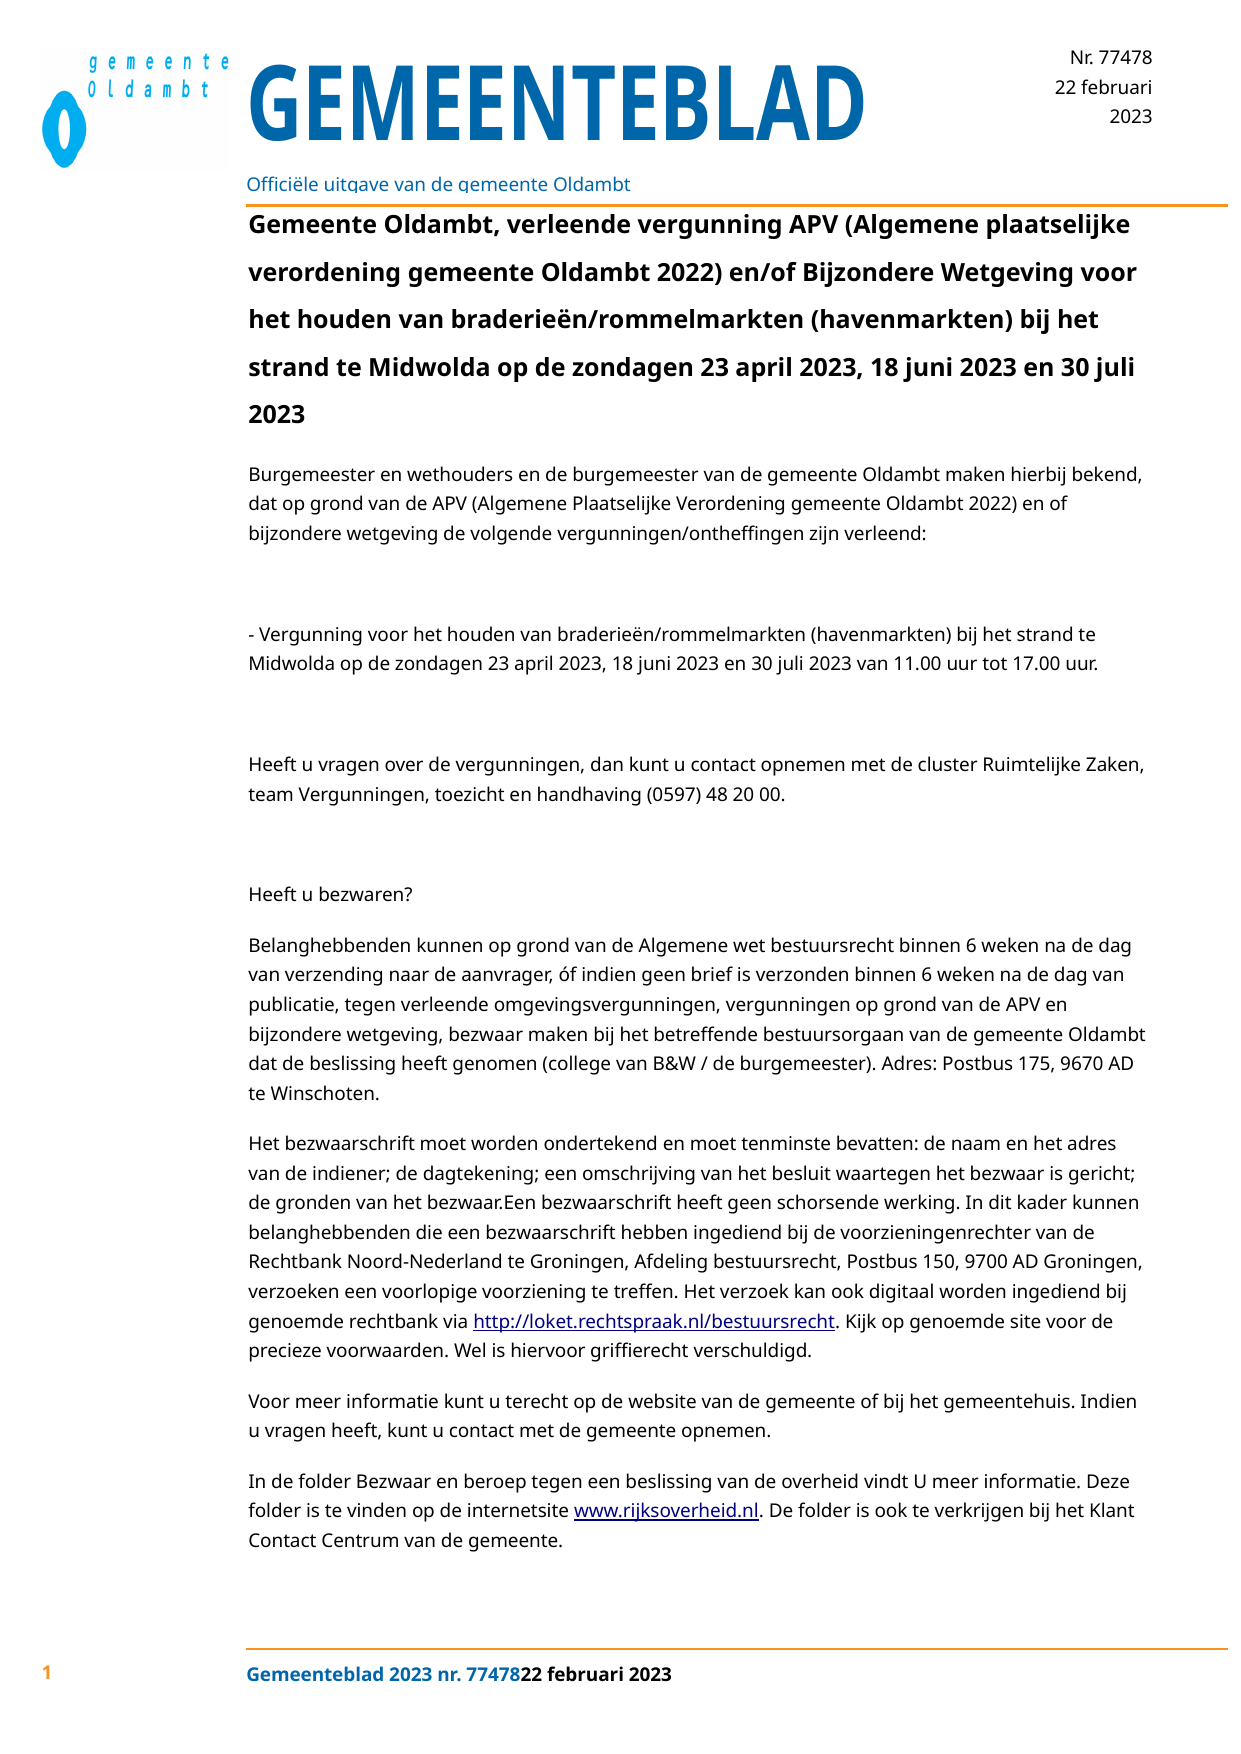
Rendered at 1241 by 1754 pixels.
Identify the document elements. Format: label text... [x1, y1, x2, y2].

text Heeft u vragen over de vergunningen, dan kunt u contact opnemen met de cluster Ruimtelijke Zaken, team Vergunningen, toezicht en handhaving (0597) 48 20 00. [248, 751, 1152, 806]
text Het bezwaarschrift moet worden ondertekend en moet tenminste bevatten: de naam en het adres van de indiener; de dagtekening; een omschrijving van het besluit waartegen het bezwaar is gericht; de gronden van het bezwaar.Een bezwaarschrift heeft geen schorsende werking. In dit kader kunnen belanghebbenden die een bezwaarschrift hebben ingediend bij de voorzieningenrechter van de Rechtbank Noord-Nederland te Groningen, Afdeling bestuursrecht, Postbus 150, 9700 AD Groningen, verzoeken een voorlopige voorziening te treffen. Het verzoek kan ook digitaal worden ingediend bij genoemde rechtbank via http://loket.rechtspraak.nl/bestuursrecht. Kijk op genoemde site voor de precieze voorwaarden. Wel is hiervoor griffierecht verschuldigd. [248, 1130, 1152, 1363]
picture [41, 47, 231, 172]
text Voor meer informatie kunt u terecht op de website van de gemeente of bij het gemeentehuis. Indien u vragen heeft, kunt u contact met de gemeente opnemen. [248, 1388, 1152, 1443]
text Belanghebbenden kunnen op grond van de Algemene wet bestuursrecht binnen 6 weken na de dag van verzending naar de aanvrager, óf indien geen brief is verzonden binnen 6 weken na de dag van publicatie, tegen verleende omgevingsvergunningen, vergunningen op grond van de APV en bijzondere wetgeving, bezwaar maken bij het betreffende bestuursorgaan van de gemeente Oldambt dat de beslissing heeft genomen (college van B&W / de burgemeester). Adres: Postbus 175, 9670 AD te Winschoten. [248, 932, 1152, 1106]
text In de folder Bezwaar en beroep tegen een beslissing van de overheid vindt U meer informatie. Deze folder is te vinden op de internetsite www.rijksoverheid.nl. De folder is ook te verkrijgen bij het Klant Contact Centrum van de gemeente. [248, 1468, 1152, 1553]
text Burgemeester en wethouders en de burgemeester van de gemeente Oldambt maken hierbij bekend, dat op grond van de APV (Algemene Plaatselijke Verordening gemeente Oldambt 2022) en of bijzondere wetgeving de volgende vergunningen/ontheffingen zijn verleend: [248, 461, 1152, 546]
text Gemeente Oldambt, verleende vergunning APV (Algemene plaatselijke verordening gemeente Oldambt 2022) en/of Bijzondere Wetgeving voor het houden van braderieën/rommelmarkten (havenmarkten) bij het strand te Midwolda op de zondagen 23 april 2023, 18 juni 2023 en 30 juli 2023 [248, 207, 1152, 431]
text - Vergunning voor het houden van braderieën/rommelmarkten (havenmarkten) bij het strand te Midwolda op de zondagen 23 april 2023, 18 juni 2023 en 30 juli 2023 van 11.00 uur tot 17.00 uur. [248, 621, 1152, 676]
text Heeft u bezwaren? [248, 882, 1152, 907]
